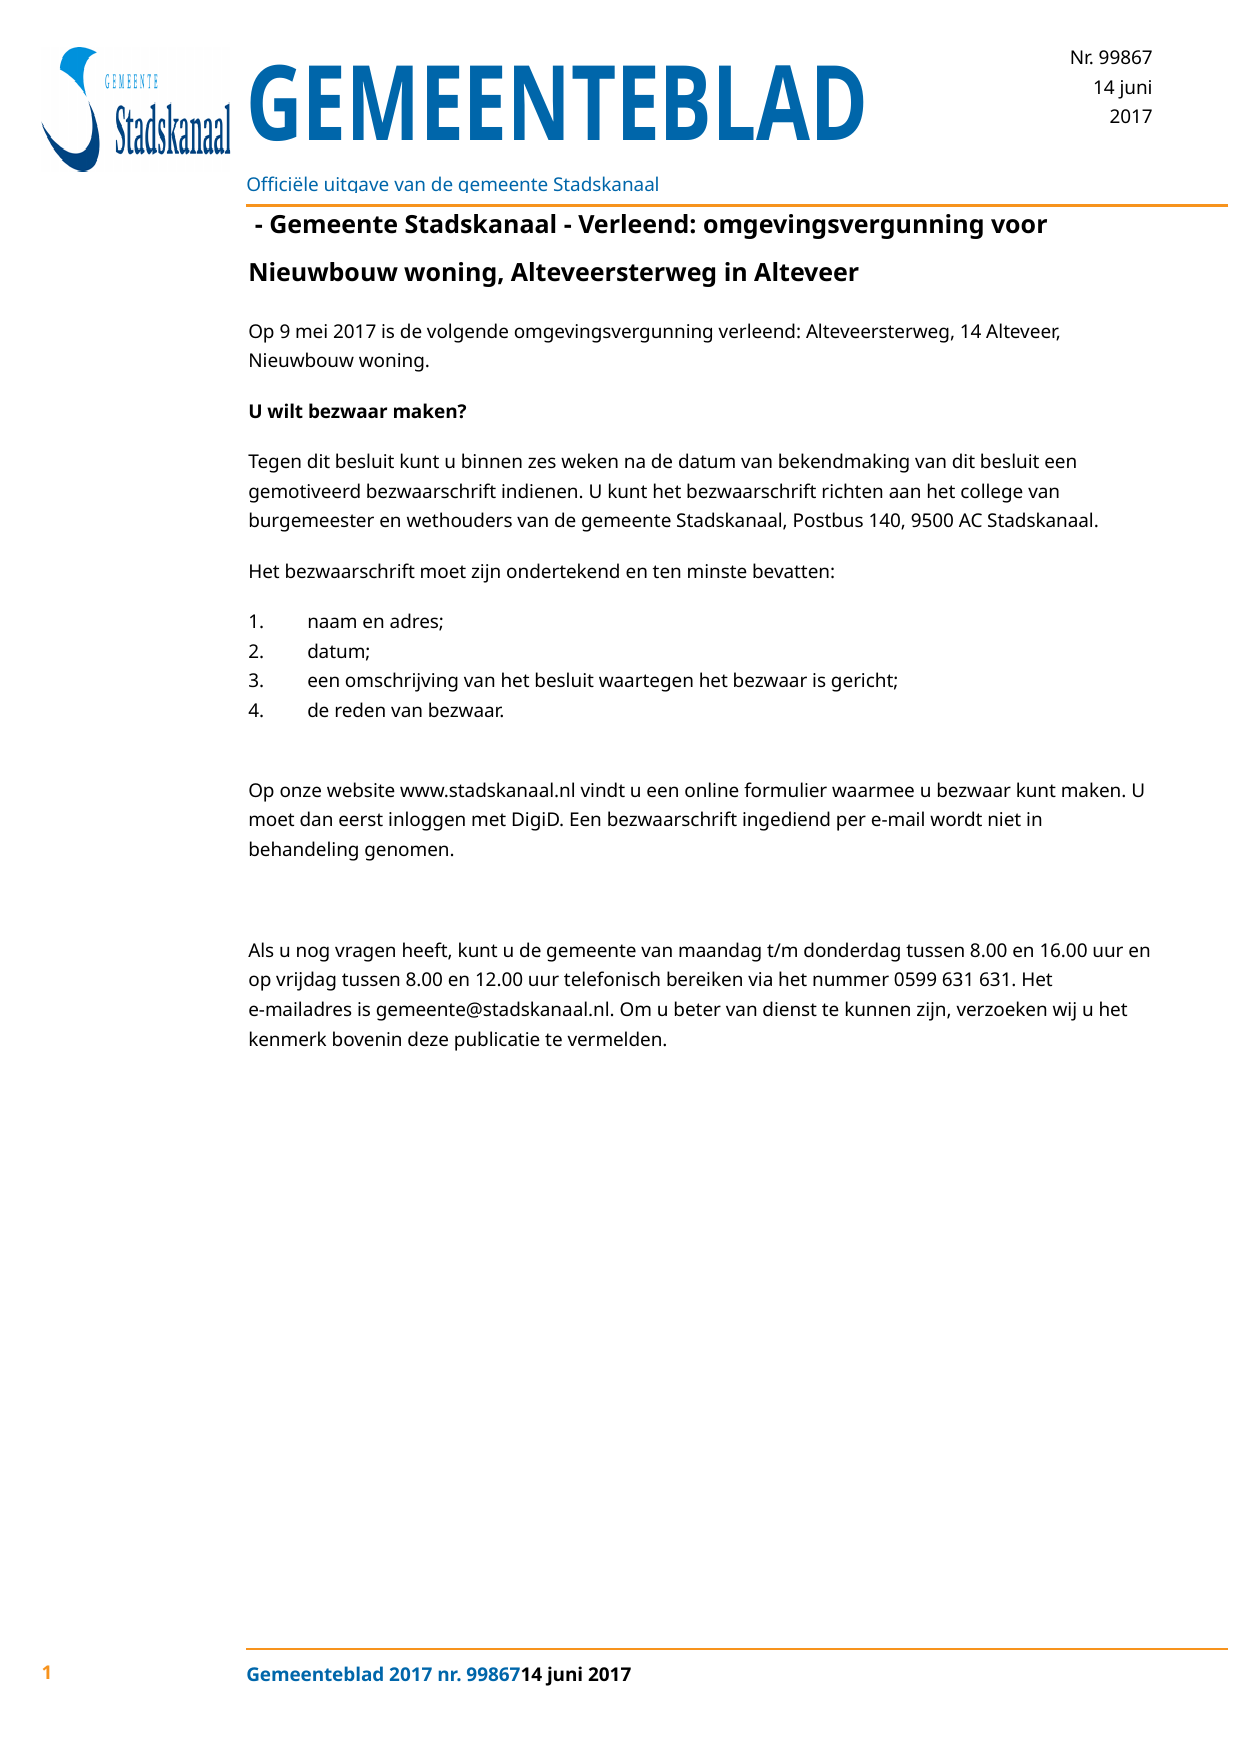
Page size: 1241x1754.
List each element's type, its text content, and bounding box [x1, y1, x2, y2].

text Het bezwaarschrift moet zijn ondertekend en ten minste bevatten: [248, 558, 1152, 584]
text Op 9 mei 2017 is de volgende omgevingsvergunning verleend: Alteveersterweg, 14 Alteveer, Nieuwbouw woning. [248, 318, 1152, 373]
text Als u nog vragen heeft, kunt u de gemeente van maandag t/m donderdag tussen 8.00 en 16.00 uur en op vrijdag tussen 8.00 en 12.00 uur telefonisch bereiken via het nummer 0599 631 631. Het e‑mailadres is gemeente@stadskanaal.nl. Om u beter van dienst te kunnen zijn, verzoeken wij u het kenmerk bovenin deze publicatie te vermelden. [248, 937, 1152, 1052]
list naam en adres; [248, 608, 1152, 634]
text Op onze website www.stadskanaal.nl vindt u een online formulier waarmee u bezwaar kunt maken. U moet dan eerst inloggen met DigiD. Een bezwaarschrift ingediend per e-mail wordt niet in behandeling genomen. [248, 777, 1152, 862]
text - Gemeente Stadskanaal - Verleend: omgevingsvergunning voor Nieuwbouw woning, Alteveersterweg in Alteveer [248, 207, 1152, 288]
picture [41, 47, 231, 172]
list datum; [248, 638, 1152, 664]
text Tegen dit besluit kunt u binnen zes weken na de datum van bekendmaking van dit besluit een gemotiveerd bezwaarschrift indienen. U kunt het bezwaarschrift richten aan het college van burgemeester en wethouders van de gemeente Stadskanaal, Postbus 140, 9500 AC Stadskanaal. [248, 448, 1152, 533]
text U wilt bezwaar maken? [248, 398, 1152, 424]
list een omschrijving van het besluit waartegen het bezwaar is gericht; [248, 667, 1152, 693]
list de reden van bezwaar. [248, 697, 1152, 723]
